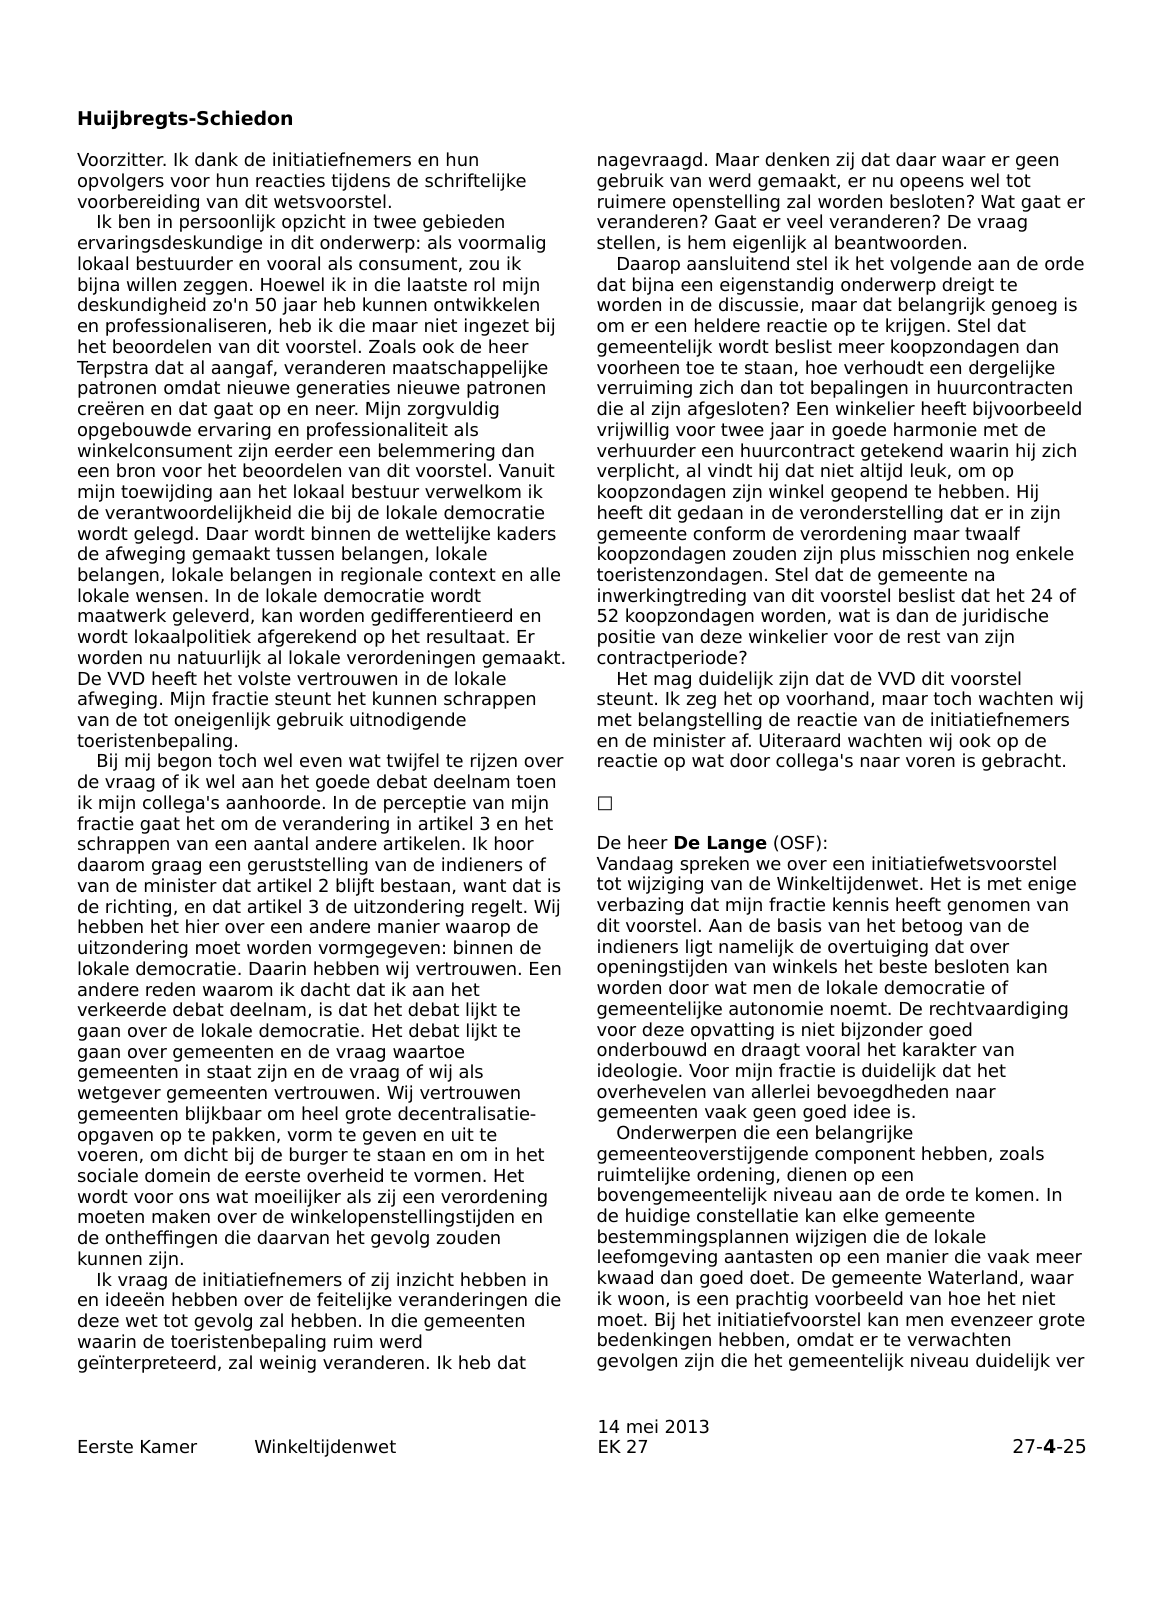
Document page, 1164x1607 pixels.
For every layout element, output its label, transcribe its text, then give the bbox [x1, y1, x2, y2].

text Ik vraag de initiatiefnemers of zij inzicht hebben in en ideeën hebben over de feitelijke veranderingen die deze wet tot gevolg zal hebben. In die gemeenten waarin de toeristenbepaling ruim werd geïnterpreteerd, zal weinig veranderen. Ik heb dat [77, 1269, 567, 1373]
text Voorzitter. Ik dank de initiatiefnemers en hun opvolgers voor hun reacties tijdens de schriftelijke voorbereiding van dit wetsvoorstel. [77, 150, 567, 212]
text □ [596, 792, 1087, 813]
text Daarop aansluitend stel ik het volgende aan de orde dat bijna een eigenstandig onderwerp dreigt te worden in de discussie, maar dat belangrijk genoeg is om er een heldere reactie op te krijgen. Stel dat gemeentelijk wordt beslist meer koopzondagen dan voorheen toe te staan, hoe verhoudt een dergelijke verruiming zich dan tot bepalingen in huurcontracten die al zijn afgesloten? Een winkelier heeft bijvoorbeeld vrijwillig voor twee jaar in goede harmonie met de verhuurder een huurcontract getekend waarin hij zich verplicht, al vindt hij dat niet altijd leuk, om op koopzondagen zijn winkel geopend te hebben. Hij heeft dit gedaan in de veronderstelling dat er in zijn gemeente conform de verordening maar twaalf koopzondagen zouden zijn plus misschien nog enkele toeristenzondagen. Stel dat de gemeente na inwerkingtreding van dit voorstel beslist dat het 24 of 52 koopzondagen worden, wat is dan de juridische positie van deze winkelier voor de rest van zijn contractperiode? [596, 254, 1087, 668]
text nagevraagd. Maar denken zij dat daar waar er geen gebruik van werd gemaakt, er nu opeens wel tot ruimere openstelling zal worden besloten? Wat gaat er veranderen? Gaat er veel veranderen? De vraag stellen, is hem eigenlijk al beantwoorden. [596, 150, 1087, 254]
text Ik ben in persoonlijk opzicht in twee gebieden ervaringsdeskundige in dit onderwerp: als voormalig lokaal bestuurder en vooral als consument, zou ik bijna willen zeggen. Hoewel ik in die laatste rol mijn deskundigheid zo'n 50 jaar heb kunnen ontwikkelen en professionaliseren, heb ik die maar niet ingezet bij het beoordelen van dit voorstel. Zoals ook de heer Terpstra dat al aangaf, veranderen maatschappelijke patronen omdat nieuwe generaties nieuwe patronen creëren en dat gaat op en neer. Mijn zorgvuldig opgebouwde ervaring en professionaliteit als winkelconsument zijn eerder een belemmering dan een bron voor het beoordelen van dit voorstel. Vanuit mijn toewijding aan het lokaal bestuur verwelkom ik de verantwoordelijkheid die bij de lokale democratie wordt gelegd. Daar wordt binnen de wettelijke kaders de afweging gemaakt tussen belangen, lokale belangen, lokale belangen in regionale context en alle lokale wensen. In de lokale democratie wordt maatwerk geleverd, kan worden gedifferentieerd en wordt lokaalpolitiek afgerekend op het resultaat. Er worden nu natuurlijk al lokale verordeningen gemaakt. De VVD heeft het volste vertrouwen in de lokale afweging. Mijn fractie steunt het kunnen schrappen van de tot oneigenlijk gebruik uitnodigende toeristenbepaling. [77, 212, 567, 751]
text Het mag duidelijk zijn dat de VVD dit voorstel steunt. Ik zeg het op voorhand, maar toch wachten wij met belangstelling de reactie van de initiatiefnemers en de minister af. Uiteraard wachten wij ook op de reactie op wat door collega's naar voren is gebracht. [596, 668, 1087, 772]
text Vandaag spreken we over een initiatiefwetsvoorstel tot wijziging van de Winkeltijdenwet. Het is met enige verbazing dat mijn fractie kennis heeft genomen van dit voorstel. Aan de basis van het betoog van de indieners ligt namelijk de overtuiging dat over openingstijden van winkels het beste besloten kan worden door wat men de lokale democratie of gemeentelijke autonomie noemt. De rechtvaardiging voor deze opvatting is niet bijzonder goed onderbouwd en draagt vooral het karakter van ideologie. Voor mijn fractie is duidelijk dat het overhevelen van allerlei bevoegdheden naar gemeenten vaak geen goed idee is. [596, 853, 1087, 1123]
text De heer De Lange (OSF): [596, 833, 1087, 853]
text Onderwerpen die een belangrijke gemeenteoverstijgende component hebben, zoals ruimtelijke ordening, dienen op een bovengemeentelijk niveau aan de orde te komen. In de huidige constellatie kan elke gemeente bestemmingsplannen wijzigen die de lokale leefomgeving aantasten op een manier die vaak meer kwaad dan goed doet. De gemeente Waterland, waar ik woon, is een prachtig voorbeeld van hoe het niet moet. Bij het initiatiefvoorstel kan men evenzeer grote bedenkingen hebben, omdat er te verwachten gevolgen zijn die het gemeentelijk niveau duidelijk ver [596, 1123, 1087, 1372]
text Bij mij begon toch wel even wat twijfel te rijzen over de vraag of ik wel aan het goede debat deelnam toen ik mijn collega's aanhoorde. In de perceptie van mijn fractie gaat het om de verandering in artikel 3 en het schrappen van een aantal andere artikelen. Ik hoor daarom graag een geruststelling van de indieners of van de minister dat artikel 2 blijft bestaan, want dat is de richting, en dat artikel 3 de uitzondering regelt. Wij hebben het hier over een andere manier waarop de uitzondering moet worden vormgegeven: binnen de lokale democratie. Daarin hebben wij vertrouwen. Een andere reden waarom ik dacht dat ik aan het verkeerde debat deelnam, is dat het debat lijkt te gaan over de lokale democratie. Het debat lijkt te gaan over gemeenten en de vraag waartoe gemeenten in staat zijn en de vraag of wij als wetgever gemeenten vertrouwen. Wij vertrouwen gemeenten blijkbaar om heel grote decentralisatie-opgaven op te pakken, vorm te geven en uit te voeren, om dicht bij de burger te staan en om in het sociale domein de eerste overheid te vormen. Het wordt voor ons wat moeilijker als zij een verordening moeten maken over de winkelopenstellingstijden en de ontheffingen die daarvan het gevolg zouden kunnen zijn. [77, 751, 567, 1269]
